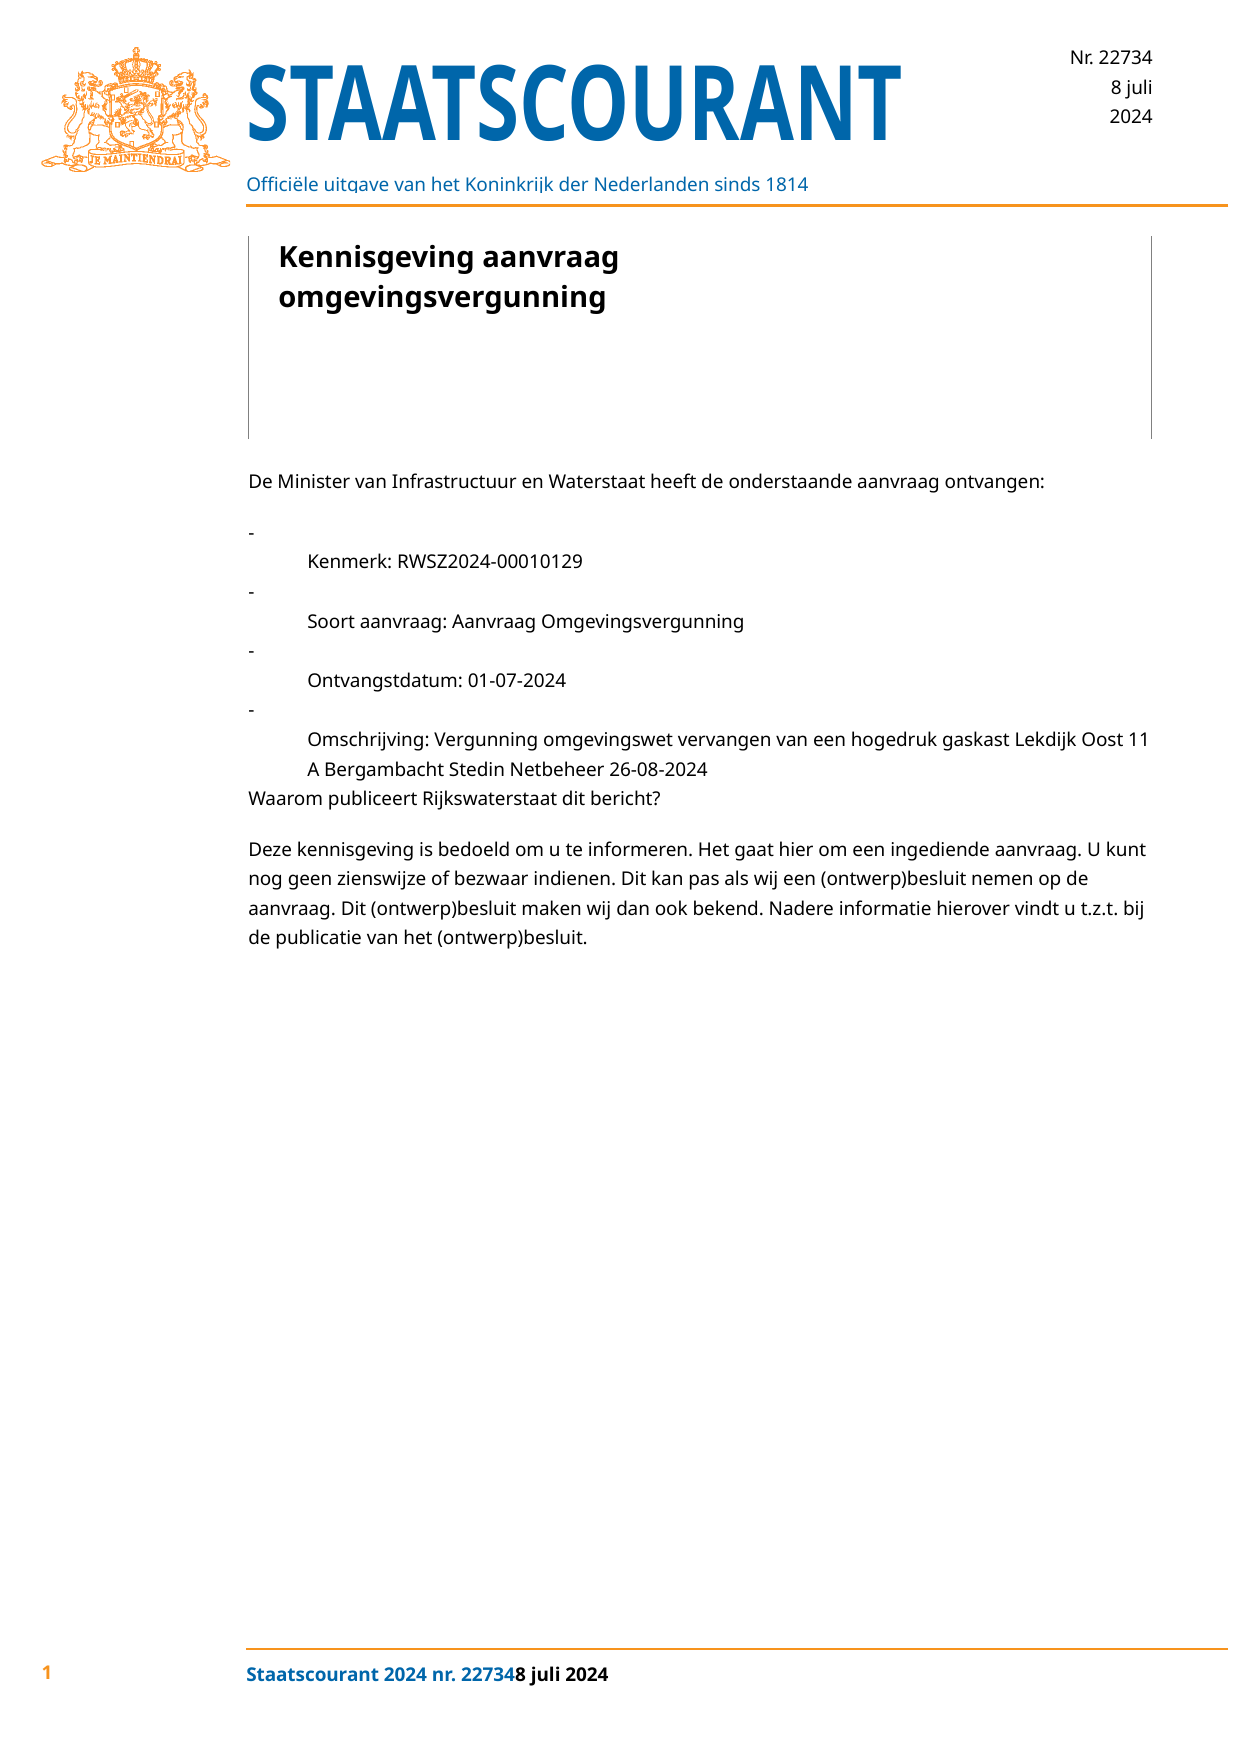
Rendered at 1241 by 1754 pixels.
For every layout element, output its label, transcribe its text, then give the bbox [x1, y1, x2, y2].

text Waarom publiceert Rijkswaterstaat dit bericht? [248, 785, 1152, 811]
table_header [1090, 236, 1151, 413]
picture [912, 236, 1090, 414]
list Ontvangstdatum: 01-07-2024 [248, 667, 1152, 693]
text De Minister van Infrastructuur en Waterstaat heeft de onderstaande aanvraag ontvangen: [248, 469, 1152, 494]
picture [41, 47, 231, 172]
list Soort aanvraag: Aanvraag Omgevingsvergunning [248, 608, 1152, 633]
list Kenmerk: RWSZ2024-00010129 [248, 549, 1152, 574]
table_header [850, 414, 1151, 439]
list Omschrijving: Vergunning omgevingswet vervangen van een hogedruk gaskast Lekdijk Oost 11 A Bergambacht Stedin Netbeheer 26-08-2024 [248, 726, 1152, 781]
table_header [850, 236, 912, 413]
table_header Kennisgeving aanvraag omgevingsvergunning [249, 236, 850, 439]
text Deze kennisgeving is bedoeld om u te informeren. Het gaat hier om een ingediende aanvraag. U kunt nog geen zienswijze of bezwaar indienen. Dit kan pas als wij een (ontwerp)besluit nemen op de aanvraag. Dit (ontwerp)besluit maken wij dan ook bekend. Nadere informatie hierover vindt u t.z.t. bij de publicatie van het (ontwerp)besluit. [248, 836, 1152, 950]
